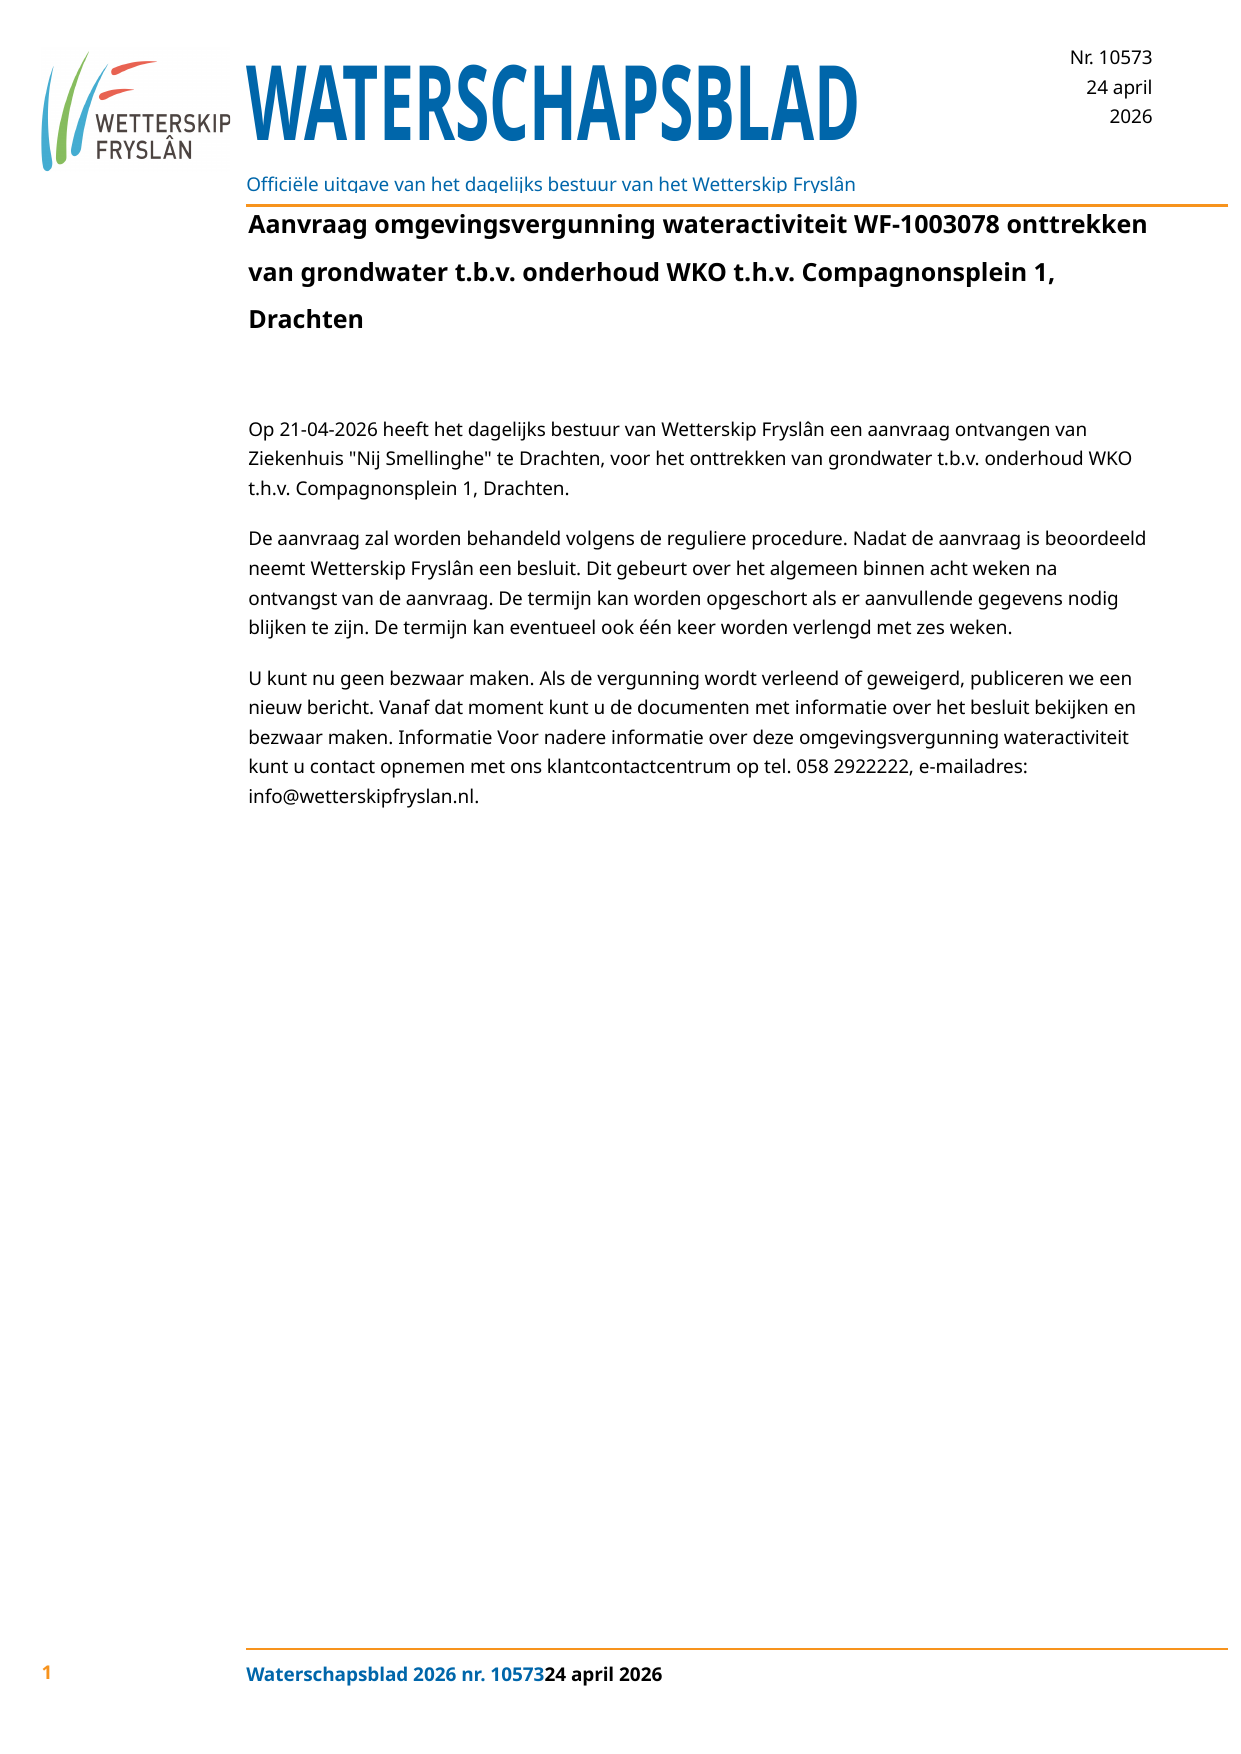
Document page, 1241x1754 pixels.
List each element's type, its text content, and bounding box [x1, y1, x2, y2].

text U kunt nu geen bezwaar maken. Als de vergunning wordt verleend of geweigerd, publiceren we een nieuw bericht. Vanaf dat moment kunt u de documenten met informatie over het besluit bekijken en bezwaar maken. Informatie Voor nadere informatie over deze omgevingsvergunning wateractiviteit kunt u contact opnemen met ons klantcontactcentrum op tel. 058 2922222, e-mailadres: info@wetterskipfryslan.nl. [248, 665, 1152, 809]
picture [41, 47, 231, 172]
text De aanvraag zal worden behandeld volgens de reguliere procedure. Nadat de aanvraag is beoordeeld neemt Wetterskip Fryslân een besluit. Dit gebeurt over het algemeen binnen acht weken na ontvangst van de aanvraag. De termijn kan worden opgeschort als er aanvullende gegevens nodig blijken te zijn. De termijn kan eventueel ook één keer worden verlengd met zes weken. [248, 526, 1152, 640]
text Op 21-04-2026 heeft het dagelijks bestuur van Wetterskip Fryslân een aanvraag ontvangen van Ziekenhuis "Nij Smellinghe" te Drachten, voor het onttrekken van grondwater t.b.v. onderhoud WKO t.h.v. Compagnonsplein 1, Drachten. [248, 416, 1152, 501]
text Aanvraag omgevingsvergunning wateractiviteit WF-1003078 onttrekken van grondwater t.b.v. onderhoud WKO t.h.v. Compagnonsplein 1, Drachten [248, 207, 1152, 336]
